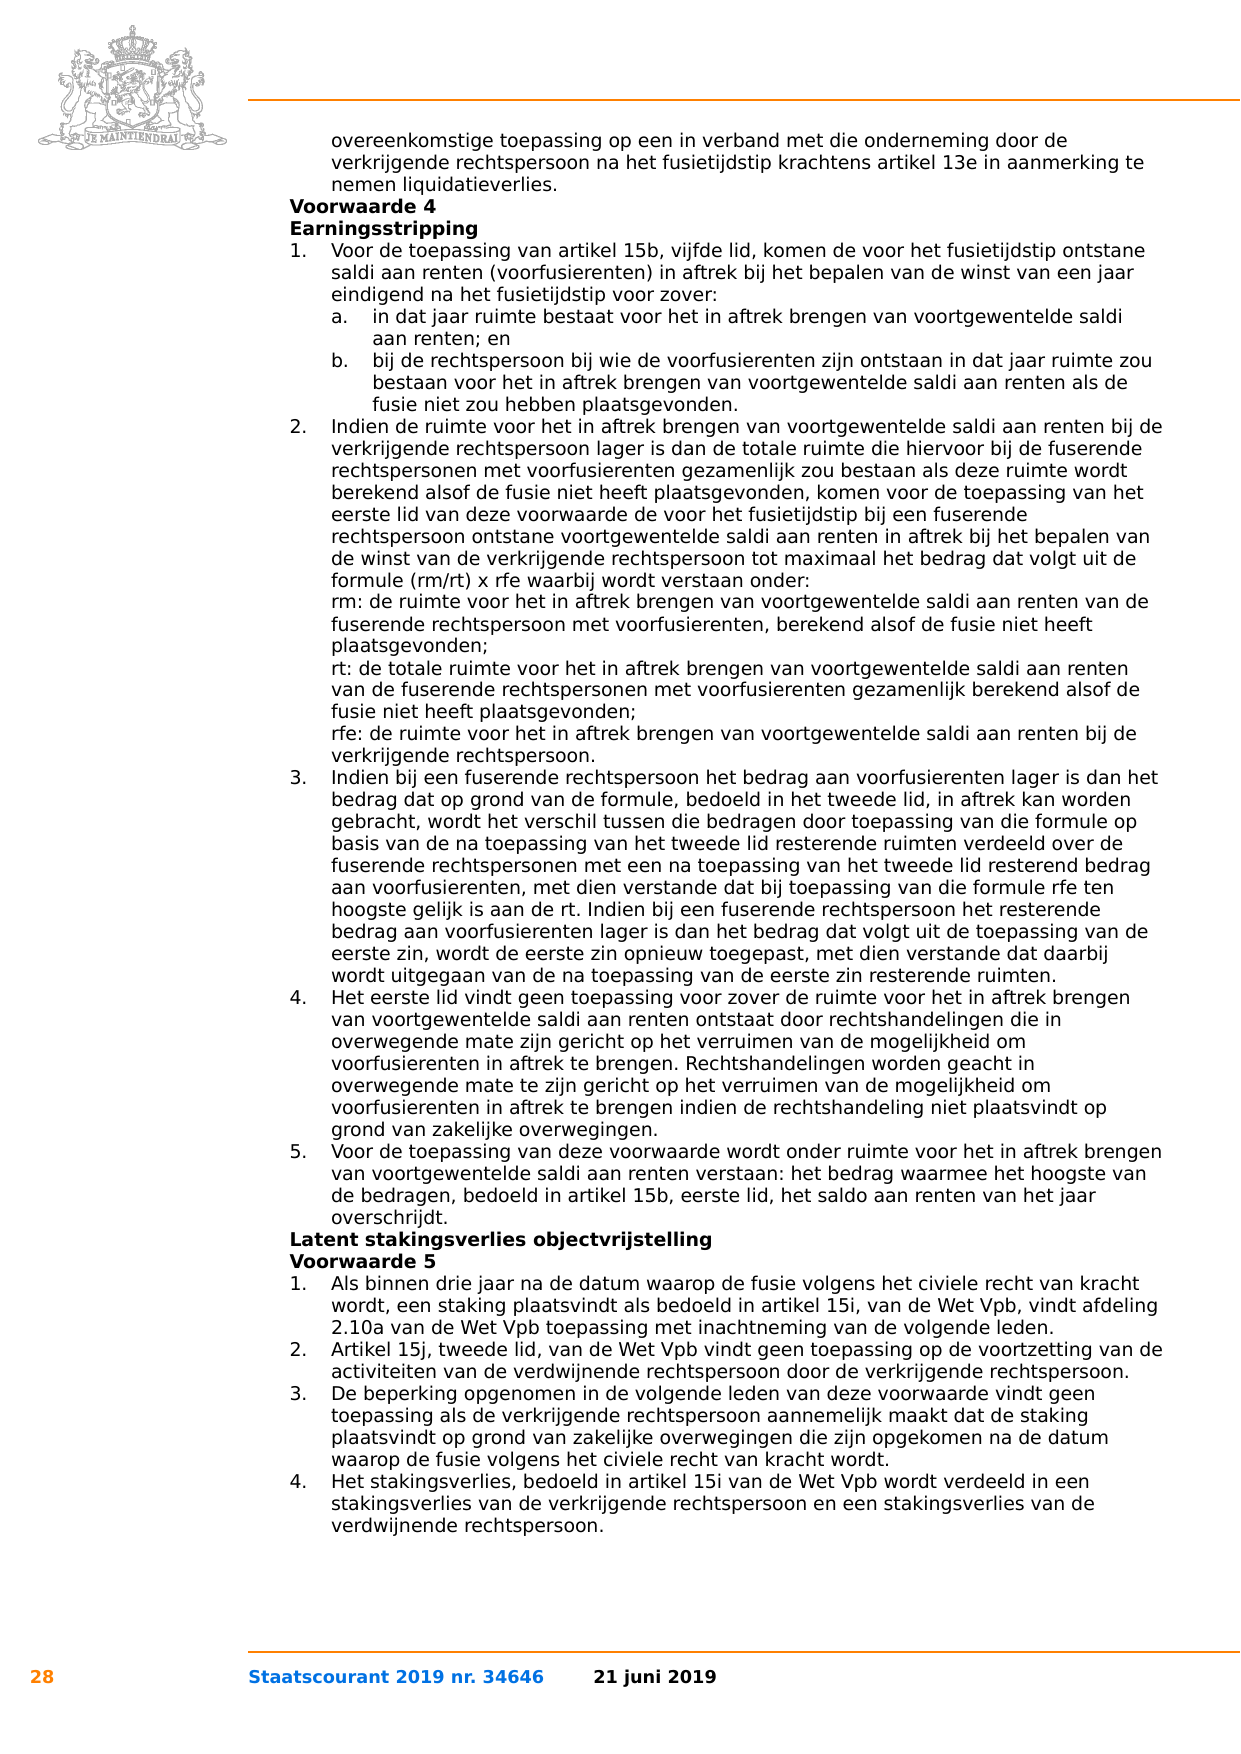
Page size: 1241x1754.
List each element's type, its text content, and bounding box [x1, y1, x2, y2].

text Voorwaarde 4 [289, 196, 1163, 218]
text a. in dat jaar ruimte bestaat voor het in aftrek brengen van voortgewentelde saldi aan renten; en [331, 306, 1163, 350]
text 1. Als binnen drie jaar na de datum waarop de fusie volgens het civiele recht van kracht wordt, een staking plaatsvindt als bedoeld in artikel 15i, van de Wet Vpb, vindt afdeling 2.10a van de Wet Vpb toepassing met inachtneming van de volgende leden. [289, 1273, 1163, 1339]
text 2. Artikel 15j, tweede lid, van de Wet Vpb vindt geen toepassing op de voortzetting van de activiteiten van de verdwijnende rechtspersoon door de verkrijgende rechtspersoon. [289, 1339, 1163, 1383]
text 2. Indien de ruimte voor het in aftrek brengen van voortgewentelde saldi aan renten bij de verkrijgende rechtspersoon lager is dan de totale ruimte die hiervoor bij de fuserende rechtspersonen met voorfusierenten gezamenlijk zou bestaan als deze ruimte wordt berekend alsof de fusie niet heeft plaatsgevonden, komen voor de toepassing van het eerste lid van deze voorwaarde de voor het fusietijdstip bij een fuserende rechtspersoon ontstane voortgewentelde saldi aan renten in aftrek bij het bepalen van de winst van de verkrijgende rechtspersoon tot maximaal het bedrag dat volgt uit de formule (rm/rt) x rfe waarbij wordt verstaan onder: [289, 416, 1163, 591]
text rfe: de ruimte voor het in aftrek brengen van voortgewentelde saldi aan renten bij de verkrijgende rechtspersoon. [331, 723, 1163, 767]
text overeenkomstige toepassing op een in verband met die onderneming door de verkrijgende rechtspersoon na het fusietijdstip krachtens artikel 13e in aanmerking te nemen liquidatieverlies. [289, 130, 1163, 196]
text 4. Het eerste lid vindt geen toepassing voor zover de ruimte voor het in aftrek brengen van voortgewentelde saldi aan renten ontstaat door rechtshandelingen die in overwegende mate zijn gericht op het verruimen van de mogelijkheid om voorfusierenten in aftrek te brengen. Rechtshandelingen worden geacht in overwegende mate te zijn gericht op het verruimen van de mogelijkheid om voorfusierenten in aftrek te brengen indien de rechtshandeling niet plaatsvindt op grond van zakelijke overwegingen. [289, 987, 1163, 1141]
text rm: de ruimte voor het in aftrek brengen van voortgewentelde saldi aan renten van de fuserende rechtspersoon met voorfusierenten, berekend alsof de fusie niet heeft plaatsgevonden; [331, 591, 1163, 657]
text rt: de totale ruimte voor het in aftrek brengen van voortgewentelde saldi aan renten van de fuserende rechtspersonen met voorfusierenten gezamenlijk berekend alsof de fusie niet heeft plaatsgevonden; [331, 657, 1163, 723]
text 4. Het stakingsverlies, bedoeld in artikel 15i van de Wet Vpb wordt verdeeld in een stakingsverlies van de verkrijgende rechtspersoon en een stakingsverlies van de verdwijnende rechtspersoon. [289, 1471, 1163, 1537]
text 1. Voor de toepassing van artikel 15b, vijfde lid, komen de voor het fusietijdstip ontstane saldi aan renten (voorfusierenten) in aftrek bij het bepalen van de winst van een jaar eindigend na het fusietijdstip voor zover: [289, 240, 1163, 306]
text 3. Indien bij een fuserende rechtspersoon het bedrag aan voorfusierenten lager is dan het bedrag dat op grond van de formule, bedoeld in het tweede lid, in aftrek kan worden gebracht, wordt het verschil tussen die bedragen door toepassing van die formule op basis van de na toepassing van het tweede lid resterende ruimten verdeeld over de fuserende rechtspersonen met een na toepassing van het tweede lid resterend bedrag aan voorfusierenten, met dien verstande dat bij toepassing van die formule rfe ten hoogste gelijk is aan de rt. Indien bij een fuserende rechtspersoon het resterende bedrag aan voorfusierenten lager is dan het bedrag dat volgt uit de toepassing van de eerste zin, wordt de eerste zin opnieuw toegepast, met dien verstande dat daarbij wordt uitgegaan van de na toepassing van de eerste zin resterende ruimten. [289, 767, 1163, 987]
text 5. Voor de toepassing van deze voorwaarde wordt onder ruimte voor het in aftrek brengen van voortgewentelde saldi aan renten verstaan: het bedrag waarmee het hoogste van de bedragen, bedoeld in artikel 15b, eerste lid, het saldo aan renten van het jaar overschrijdt. [289, 1141, 1163, 1229]
text Earningsstripping [289, 218, 1163, 240]
text 3. De beperking opgenomen in de volgende leden van deze voorwaarde vindt geen toepassing als de verkrijgende rechtspersoon aannemelijk maakt dat de staking plaatsvindt op grond van zakelijke overwegingen die zijn opgekomen na de datum waarop de fusie volgens het civiele recht van kracht wordt. [289, 1383, 1163, 1471]
text Latent stakingsverlies objectvrijstelling [289, 1229, 1163, 1251]
picture [38, 25, 227, 150]
text b. bij de rechtspersoon bij wie de voorfusierenten zijn ontstaan in dat jaar ruimte zou bestaan voor het in aftrek brengen van voortgewentelde saldi aan renten als de fusie niet zou hebben plaatsgevonden. [331, 350, 1163, 416]
text Voorwaarde 5 [289, 1251, 1163, 1273]
